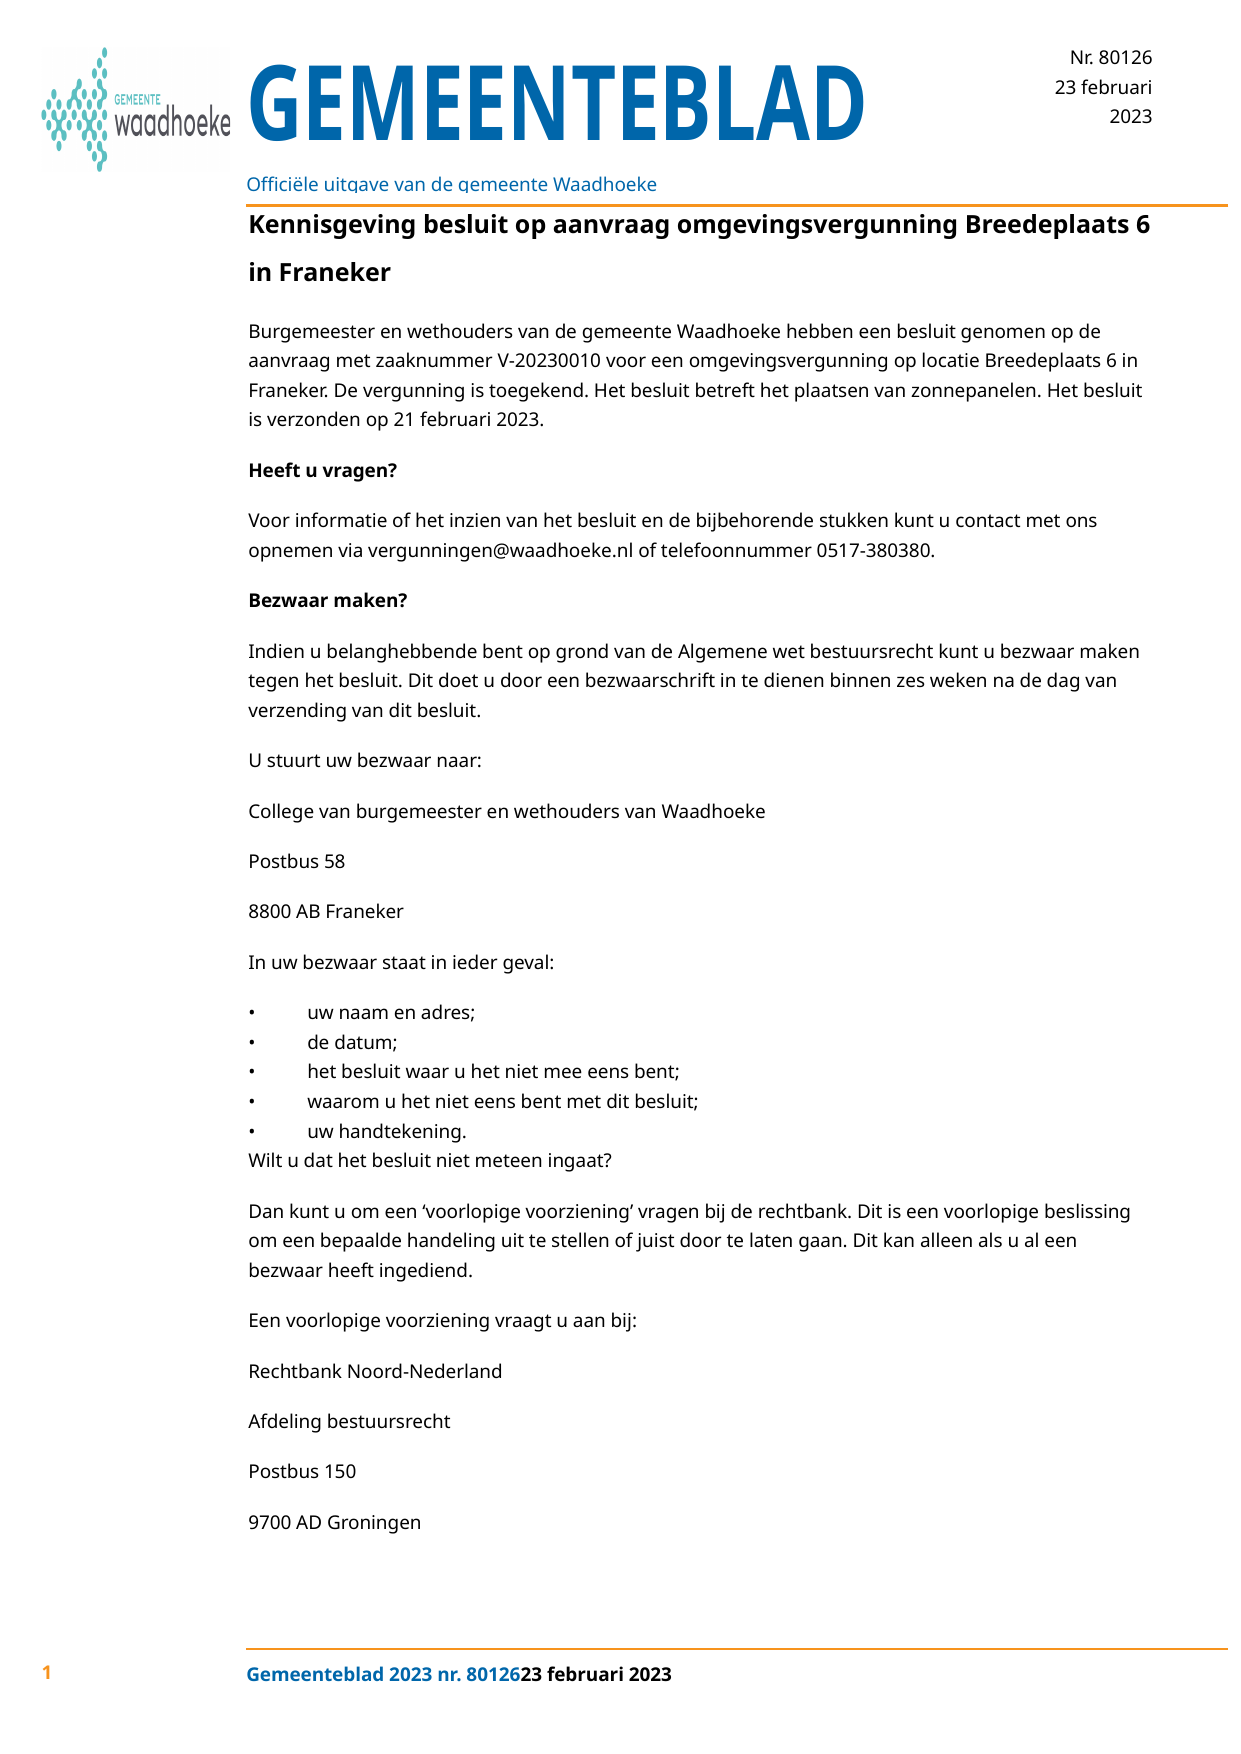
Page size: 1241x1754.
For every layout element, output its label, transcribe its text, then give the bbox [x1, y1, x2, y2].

text Postbus 58 [248, 848, 1152, 874]
text Rechtbank Noord-Nederland [248, 1358, 1152, 1384]
text Een voorlopige voorziening vraagt u aan bij: [248, 1307, 1152, 1333]
text 9700 AD Groningen [248, 1509, 1152, 1535]
text U stuurt uw bezwaar naar: [248, 747, 1152, 773]
text 8800 AB Franeker [248, 899, 1152, 924]
text Postbus 150 [248, 1459, 1152, 1484]
text Heeft u vragen? [248, 457, 1152, 483]
text Kennisgeving besluit op aanvraag omgevingsvergunning Breedeplaats 6 in Franeker [248, 207, 1152, 288]
text College van burgemeester en wethouders van Waadhoeke [248, 798, 1152, 824]
text Wilt u dat het besluit niet meteen ingaat? [248, 1147, 1152, 1173]
text Voor informatie of het inzien van het besluit en de bijbehorende stukken kunt u contact met ons opnemen via vergunningen@waadhoeke.nl of telefoonnummer 0517-380380. [248, 507, 1152, 563]
list uw handtekening. [248, 1118, 1152, 1144]
list de datum; [248, 1029, 1152, 1055]
list uw naam en adres; [248, 999, 1152, 1025]
text Indien u belanghebbende bent op grond van de Algemene wet bestuursrecht kunt u bezwaar maken tegen het besluit. Dit doet u door een bezwaarschrift in te dienen binnen zes weken na de dag van verzending van dit besluit. [248, 638, 1152, 723]
text Dan kunt u om een ‘voorlopige voorziening’ vragen bij de rechtbank. Dit is een voorlopige beslissing om een bepaalde handeling uit te stellen of juist door te laten gaan. Dit kan alleen als u al een bezwaar heeft ingediend. [248, 1198, 1152, 1283]
text Burgemeester en wethouders van de gemeente Waadhoeke hebben een besluit genomen op de aanvraag met zaaknummer V-20230010 voor een omgevingsvergunning op locatie Breedeplaats 6 in Franeker. De vergunning is toegekend. Het besluit betreft het plaatsen van zonnepanelen. Het besluit is verzonden op 21 februari 2023. [248, 318, 1152, 432]
list het besluit waar u het niet mee eens bent; [248, 1059, 1152, 1084]
list waarom u het niet eens bent met dit besluit; [248, 1088, 1152, 1114]
text Afdeling bestuursrecht [248, 1408, 1152, 1434]
text In uw bezwaar staat in ieder geval: [248, 949, 1152, 975]
text Bezwaar maken? [248, 587, 1152, 613]
picture [41, 47, 231, 172]
